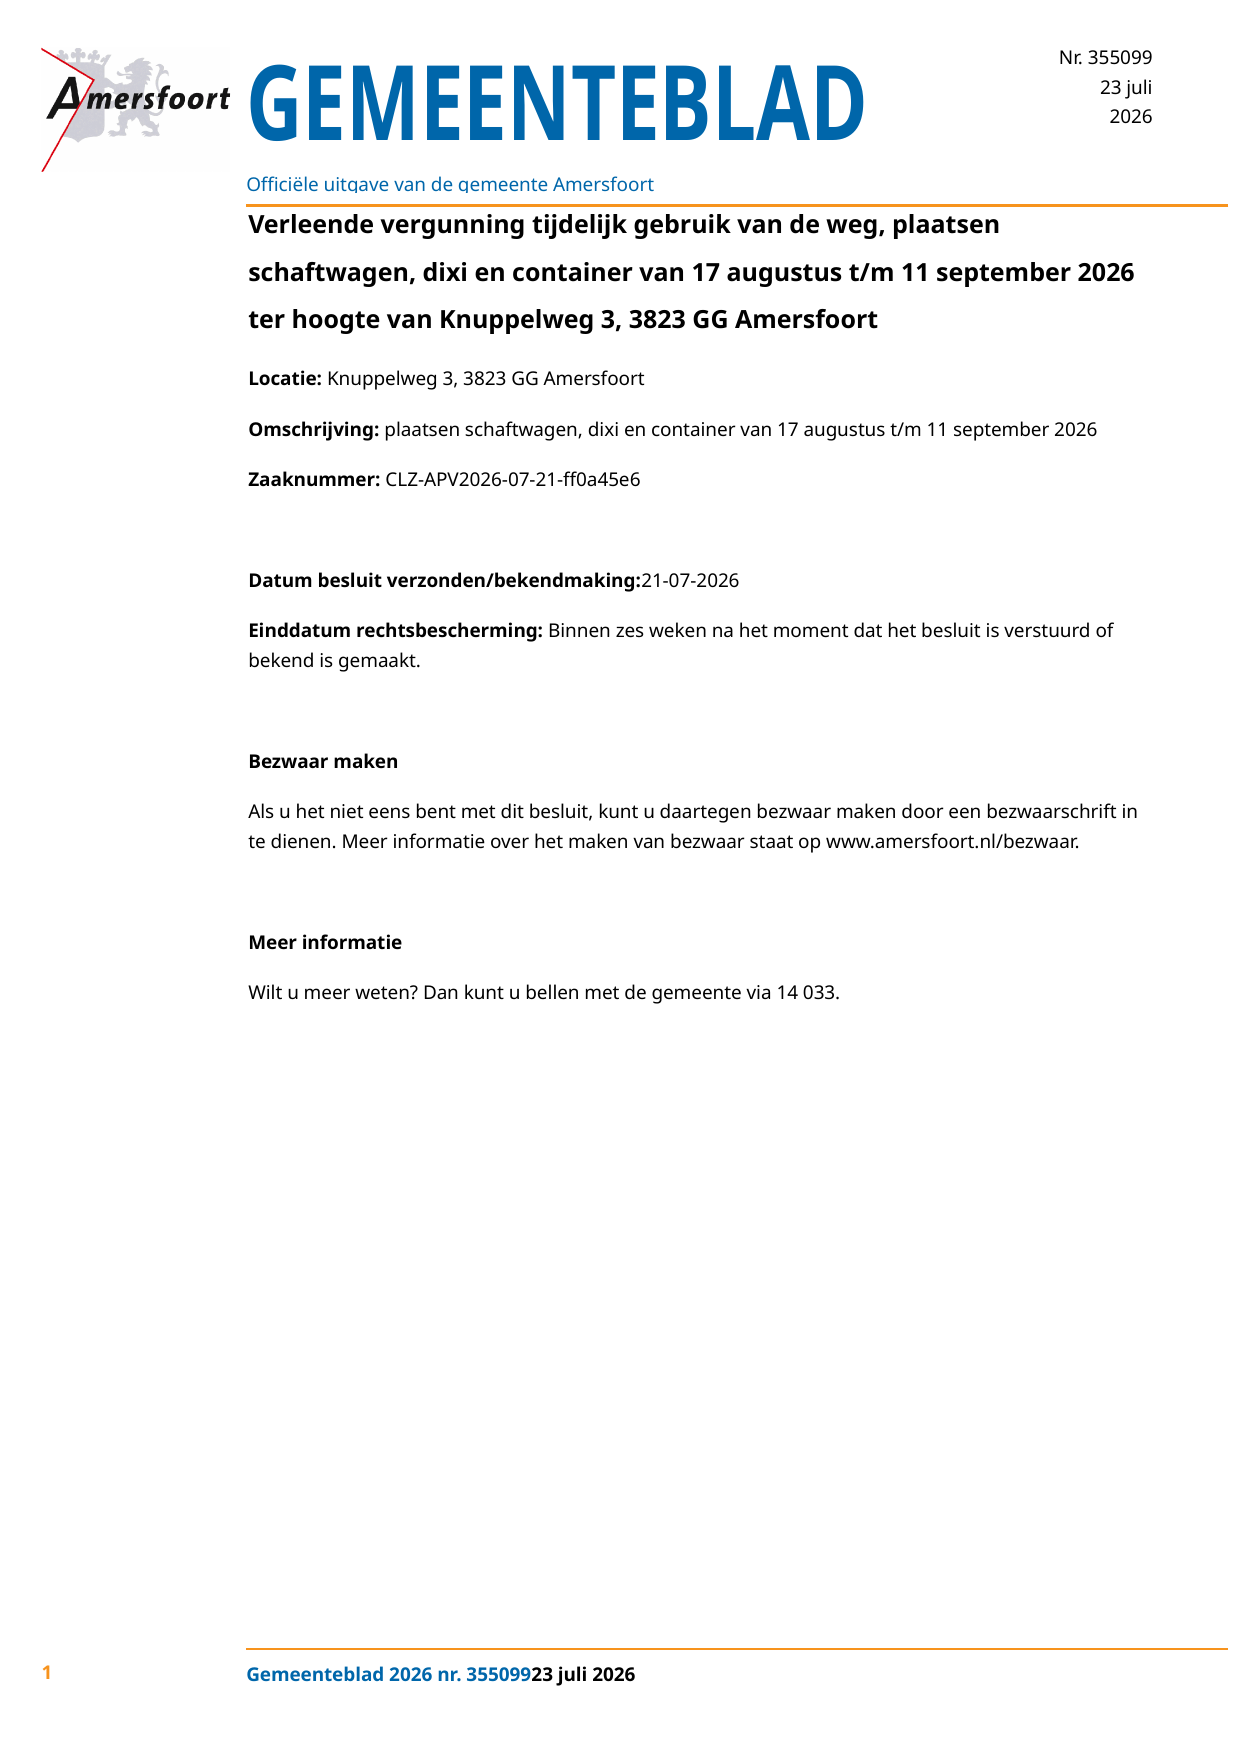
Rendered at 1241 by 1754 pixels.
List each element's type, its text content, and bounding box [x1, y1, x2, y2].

text Locatie: Knuppelweg 3, 3823 GG Amersfoort [248, 366, 1152, 391]
text Meer informatie [248, 929, 1152, 954]
picture [41, 47, 231, 172]
text Einddatum rechtsbescherming: Binnen zes weken na het moment dat het besluit is verstuurd of bekend is gemaakt. [248, 618, 1152, 673]
text Wilt u meer weten? Dan kunt u bellen met de gemeente via 14 033. [248, 979, 1152, 1005]
text Als u het niet eens bent met dit besluit, kunt u daartegen bezwaar maken door een bezwaarschrift in te dienen. Meer informatie over het maken van bezwaar staat op www.amersfoort.nl/bezwaar. [248, 798, 1152, 854]
text Bezwaar maken [248, 748, 1152, 774]
text Omschrijving: plaatsen schaftwagen, dixi en container van 17 augustus t/m 11 september 2026 [248, 416, 1152, 442]
text Datum besluit verzonden/bekendmaking:21-07-2026 [248, 567, 1152, 593]
text Zaaknummer: CLZ-APV2026-07-21-ff0a45e6 [248, 466, 1152, 492]
text Verleende vergunning tijdelijk gebruik van de weg, plaatsen schaftwagen, dixi en container van 17 augustus t/m 11 september 2026 ter hoogte van Knuppelweg 3, 3823 GG Amersfoort [248, 207, 1152, 336]
